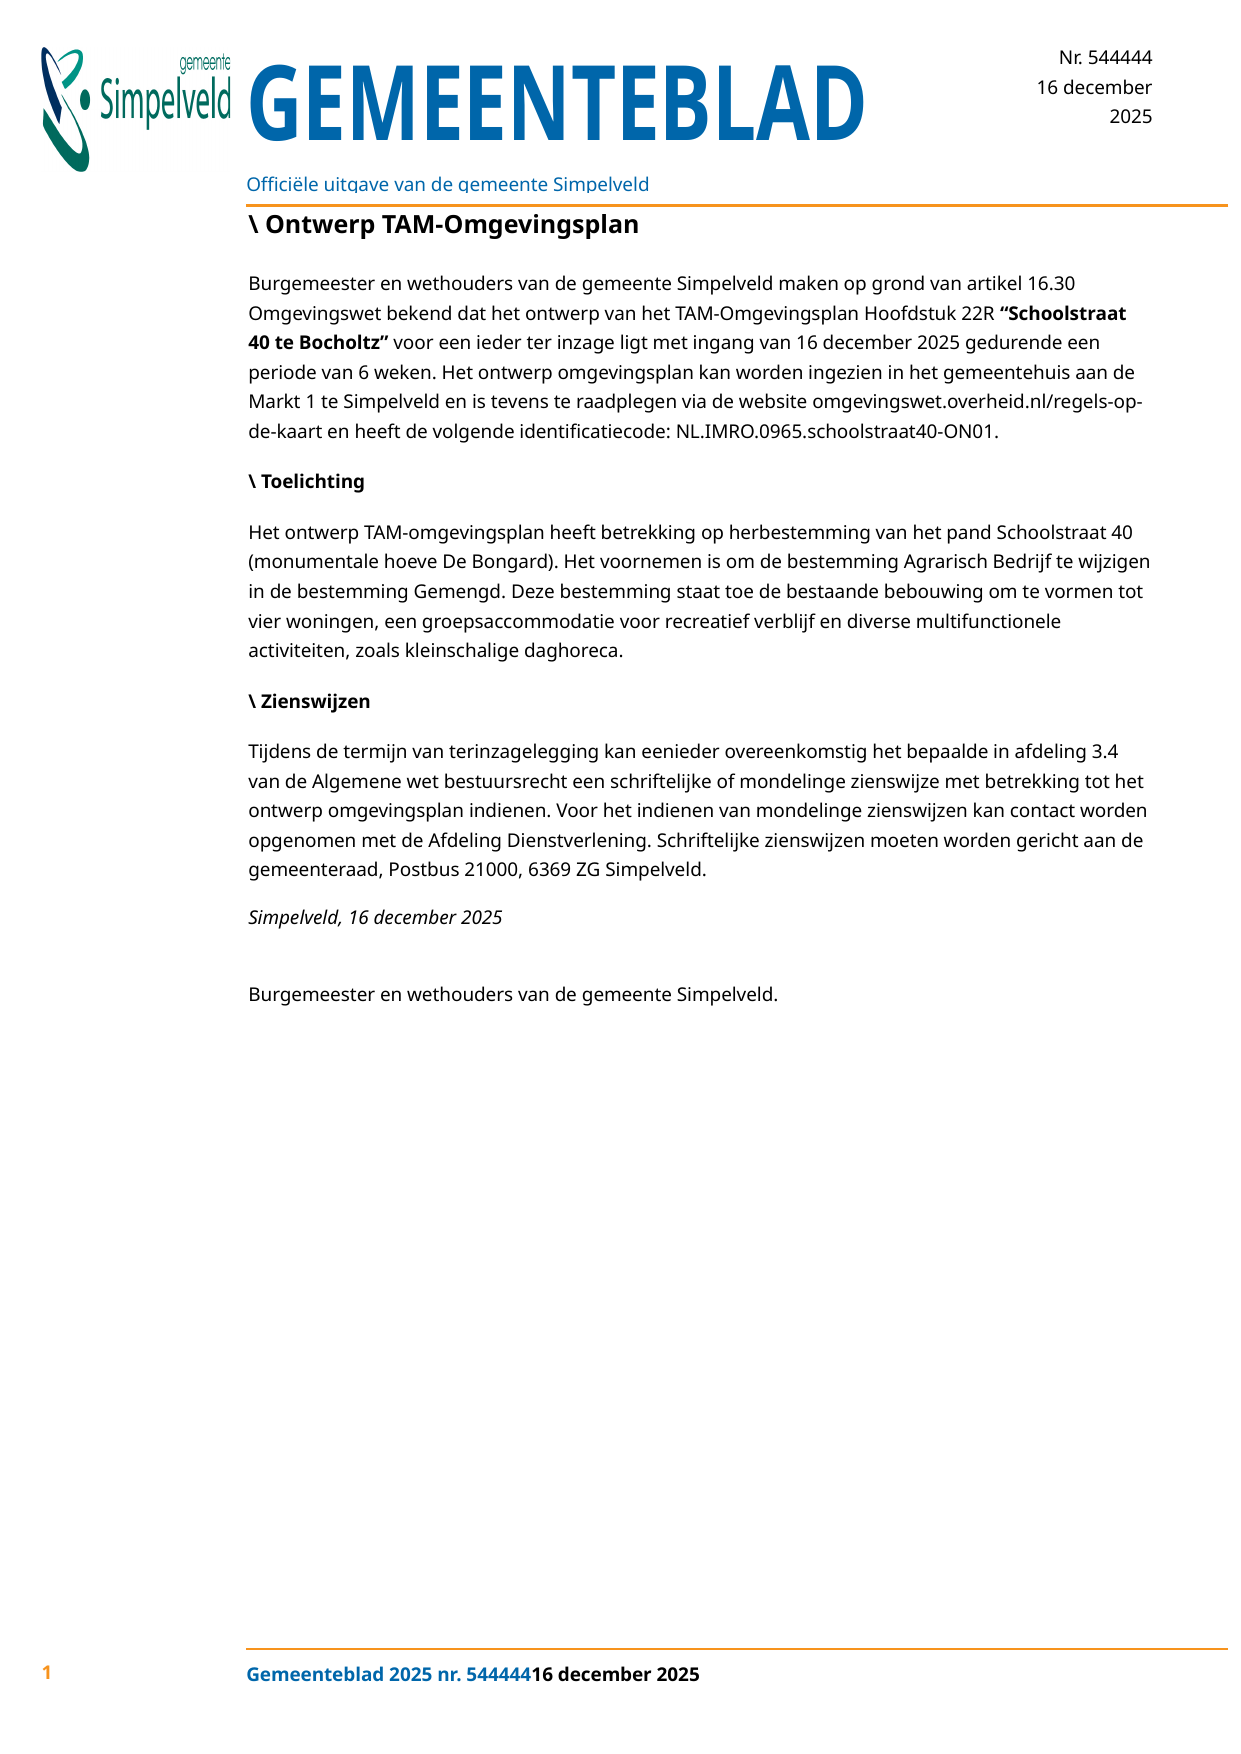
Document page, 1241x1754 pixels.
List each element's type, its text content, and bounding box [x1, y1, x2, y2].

text Tijdens de termijn van terinzagelegging kan eenieder overeenkomstig het bepaalde in afdeling 3.4 van de Algemene wet bestuursrecht een schriftelijke of mondelinge zienswijze met betrekking tot het ontwerp omgevingsplan indienen. Voor het indienen van mondelinge zienswijzen kan contact worden opgenomen met de Afdeling Dienstverlening. Schriftelijke zienswijzen moeten worden gericht aan de gemeenteraad, Postbus 21000, 6369 ZG Simpelveld. [248, 738, 1152, 882]
text Simpelveld, 16 december 2025 [248, 904, 1152, 930]
text \ Zienswijzen [248, 688, 1152, 713]
text Burgemeester en wethouders van de gemeente Simpelveld maken op grond van artikel 16.30 Omgevingswet bekend dat het ontwerp van het TAM-Omgevingsplan Hoofdstuk 22R “Schoolstraat 40 te Bocholtz” voor een ieder ter inzage ligt met ingang van 16 december 2025 gedurende een periode van 6 weken. Het ontwerp omgevingsplan kan worden ingezien in het gemeentehuis aan de Markt 1 te Simpelveld en is tevens te raadplegen via de website omgevingswet.overheid.nl/regels-op-de-kaart en heeft de volgende identificatiecode: NL.IMRO.0965.schoolstraat40-ON01. [248, 270, 1152, 444]
text \ Toelichting [248, 469, 1152, 494]
text Burgemeester en wethouders van de gemeente Simpelveld. [248, 982, 1152, 1007]
picture [41, 47, 231, 172]
text \ Ontwerp TAM-Omgevingsplan [248, 207, 1152, 241]
text Het ontwerp TAM-omgevingsplan heeft betrekking op herbestemming van het pand Schoolstraat 40 (monumentale hoeve De Bongard). Het voornemen is om de bestemming Agrarisch Bedrijf te wijzigen in de bestemming Gemengd. Deze bestemming staat toe de bestaande bebouwing om te vormen tot vier woningen, een groepsaccommodatie voor recreatief verblijf en diverse multifunctionele activiteiten, zoals kleinschalige daghoreca. [248, 519, 1152, 663]
